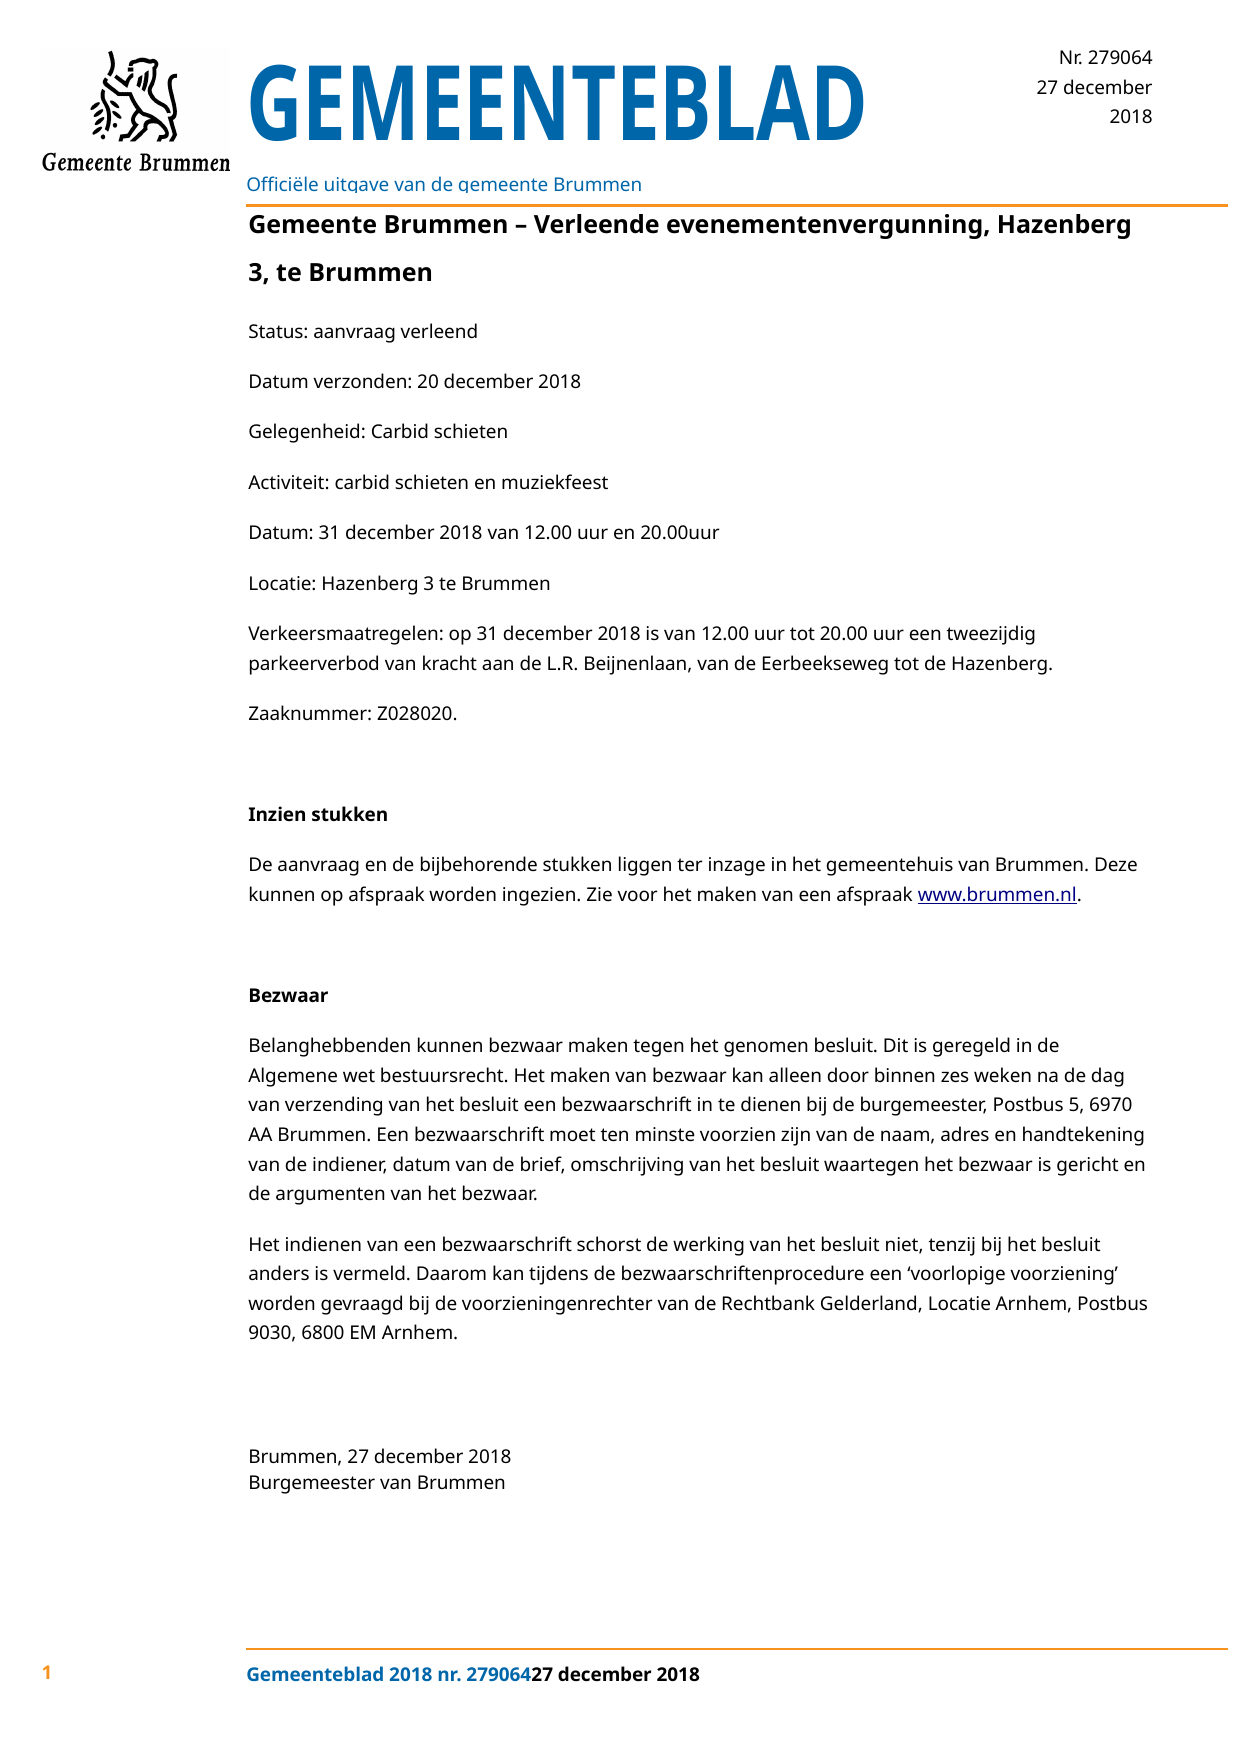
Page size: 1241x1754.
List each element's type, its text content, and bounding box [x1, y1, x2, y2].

text Zaaknummer: Z028020. [248, 700, 1152, 726]
text Datum verzonden: 20 december 2018 [248, 368, 1152, 394]
text Verkeersmaatregelen: op 31 december 2018 is van 12.00 uur tot 20.00 uur een tweezijdig parkeerverbod van kracht aan de L.R. Beijnenlaan, van de Eerbeekseweg tot de Hazenberg. [248, 620, 1152, 676]
text Datum: 31 december 2018 van 12.00 uur en 20.00uur [248, 519, 1152, 545]
text Burgemeester van Brummen [248, 1469, 1152, 1495]
text Inzien stukken [248, 801, 1152, 827]
text Activiteit: carbid schieten en muziekfeest [248, 469, 1152, 495]
text De aanvraag en de bijbehorende stukken liggen ter inzage in het gemeentehuis van Brummen. Deze kunnen op afspraak worden ingezien. Zie voor het maken van een afspraak www.brummen.nl. [248, 852, 1152, 907]
text Belanghebbenden kunnen bezwaar maken tegen het genomen besluit. Dit is geregeld in de Algemene wet bestuursrecht. Het maken van bezwaar kan alleen door binnen zes weken na de dag van verzending van het besluit een bezwaarschrift in te dienen bij de burgemeester, Postbus 5, 6970 AA Brummen. Een bezwaarschrift moet ten minste voorzien zijn van de naam, adres en handtekening van de indiener, datum van de brief, omschrijving van het besluit waartegen het bezwaar is gericht en de argumenten van het bezwaar. [248, 1032, 1152, 1206]
text Het indienen van een bezwaarschrift schorst de werking van het besluit niet, tenzij bij het besluit anders is vermeld. Daarom kan tijdens de bezwaarschriftenprocedure een ‘voorlopige voorziening’ worden gevraagd bij de voorzieningenrechter van de Rechtbank Gelderland, Locatie Arnhem, Postbus 9030, 6800 EM Arnhem. [248, 1231, 1152, 1345]
text Locatie: Hazenberg 3 te Brummen [248, 570, 1152, 596]
text Status: aanvraag verleend [248, 318, 1152, 344]
text Brummen, 27 december 2018 [248, 1443, 1152, 1469]
text Gemeente Brummen – Verleende evenementenvergunning, Hazenberg 3, te Brummen [248, 207, 1152, 288]
text Bezwaar [248, 982, 1152, 1008]
text Gelegenheid: Carbid schieten [248, 419, 1152, 444]
picture [41, 47, 231, 172]
